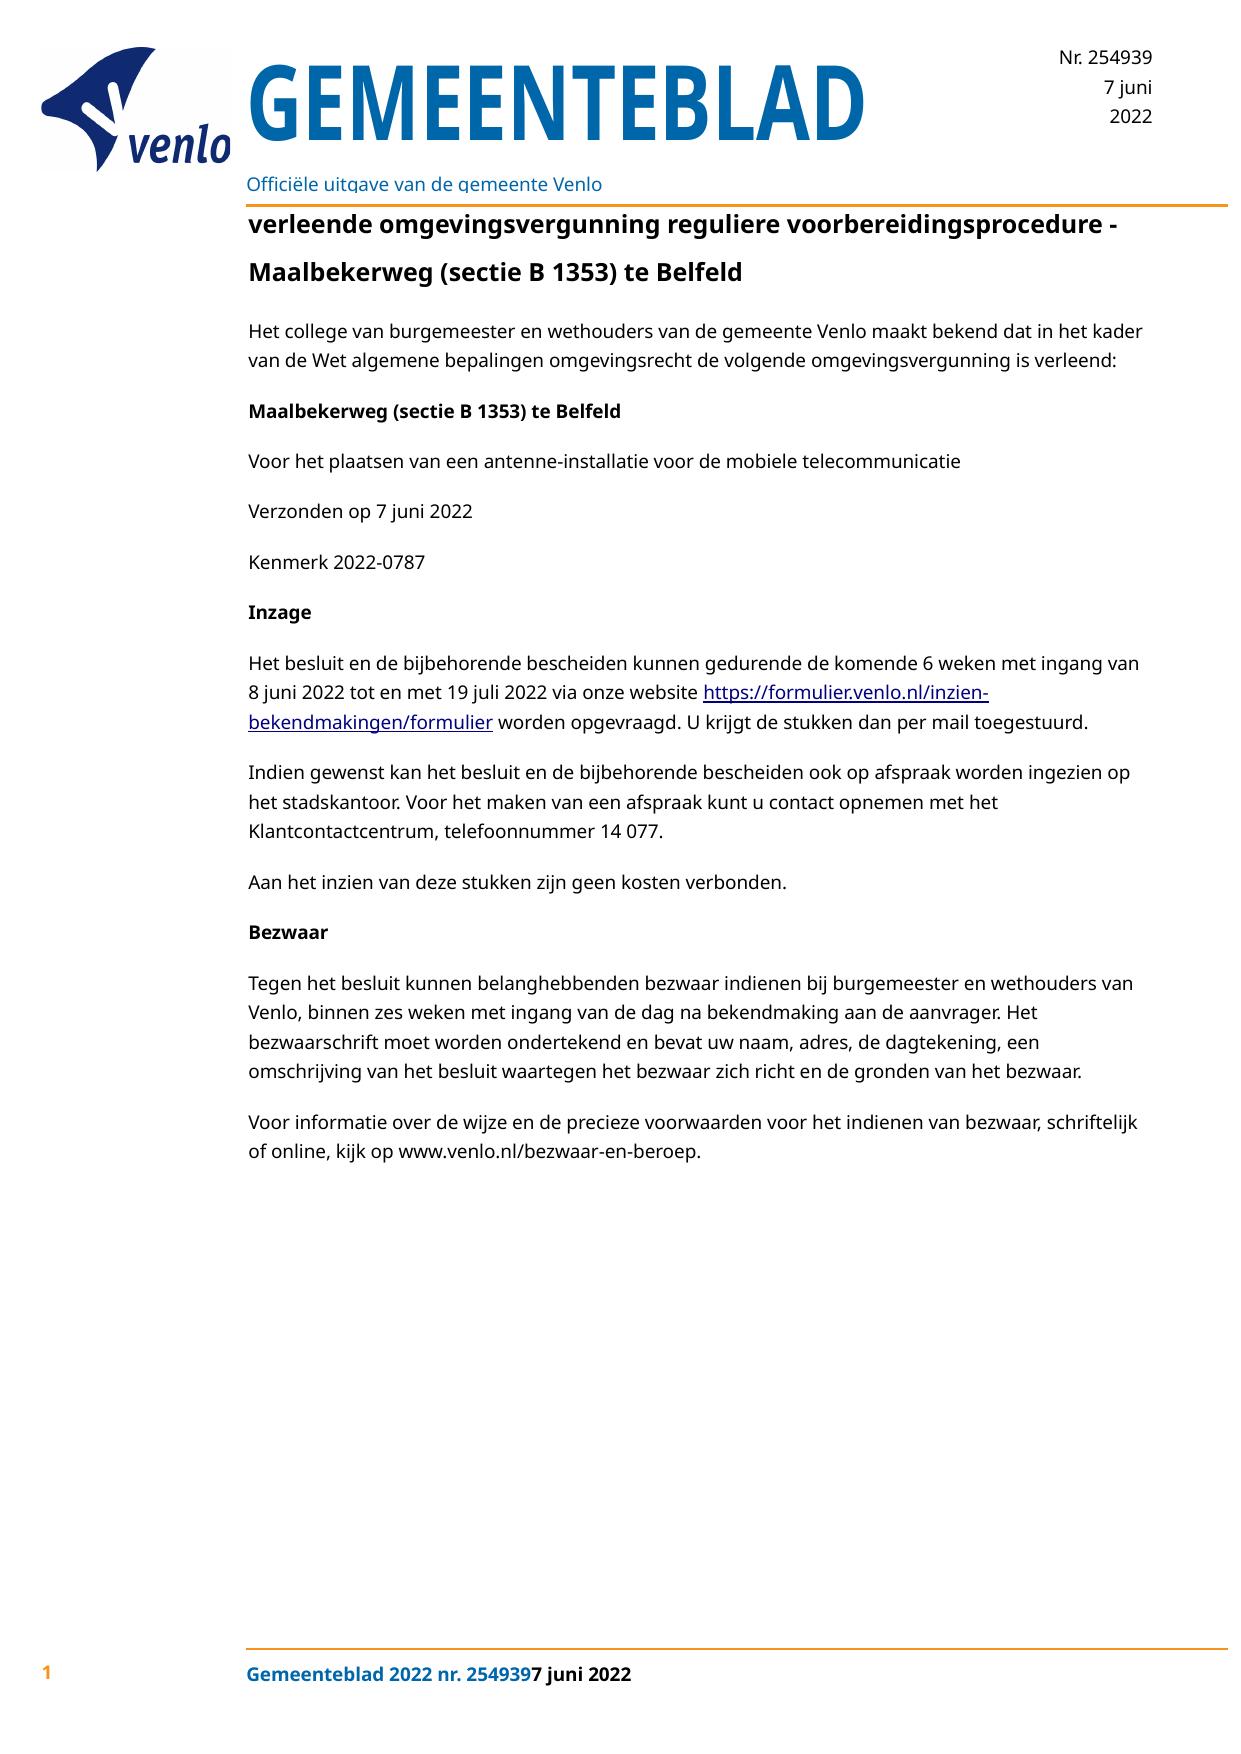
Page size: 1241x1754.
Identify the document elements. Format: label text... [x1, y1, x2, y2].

text Het besluit en de bijbehorende bescheiden kunnen gedurende de komende 6 weken met ingang van 8 juni 2022 tot en met 19 juli 2022 via onze website https://formulier.venlo.nl/inzien-bekendmakingen/formulier worden opgevraagd. U krijgt de stukken dan per mail toegestuurd. [248, 650, 1152, 735]
text Aan het inzien van deze stukken zijn geen kosten verbonden. [248, 869, 1152, 895]
text Indien gewenst kan het besluit en de bijbehorende bescheiden ook op afspraak worden ingezien op het stadskantoor. Voor het maken van een afspraak kunt u contact opnemen met het Klantcontactcentrum, telefoonnummer 14 077. [248, 759, 1152, 844]
text Bezwaar [248, 919, 1152, 945]
text Tegen het besluit kunnen belanghebbenden bezwaar indienen bij burgemeester en wethouders van Venlo, binnen zes weken met ingang van de dag na bekendmaking aan de aanvrager. Het bezwaarschrift moet worden ondertekend en bevat uw naam, adres, de dagtekening, een omschrijving van het besluit waartegen het bezwaar zich richt en de gronden van het bezwaar. [248, 970, 1152, 1084]
text Maalbekerweg (sectie B 1353) te Belfeld [248, 398, 1152, 424]
picture [41, 47, 231, 172]
text verleende omgevingsvergunning reguliere voorbereidingsprocedure - Maalbekerweg (sectie B 1353) te Belfeld [248, 207, 1152, 288]
text Voor het plaatsen van een antenne-installatie voor de mobiele telecommunicatie [248, 448, 1152, 474]
text Het college van burgemeester en wethouders van de gemeente Venlo maakt bekend dat in het kader van de Wet algemene bepalingen omgevingsrecht de volgende omgevingsvergunning is verleend: [248, 318, 1152, 373]
text Kenmerk 2022-0787 [248, 549, 1152, 575]
text Voor informatie over de wijze en de precieze voorwaarden voor het indienen van bezwaar, schriftelijk of online, kijk op www.venlo.nl/bezwaar-en-beroep. [248, 1109, 1152, 1164]
text Verzonden op 7 juni 2022 [248, 499, 1152, 524]
text Inzage [248, 599, 1152, 625]
